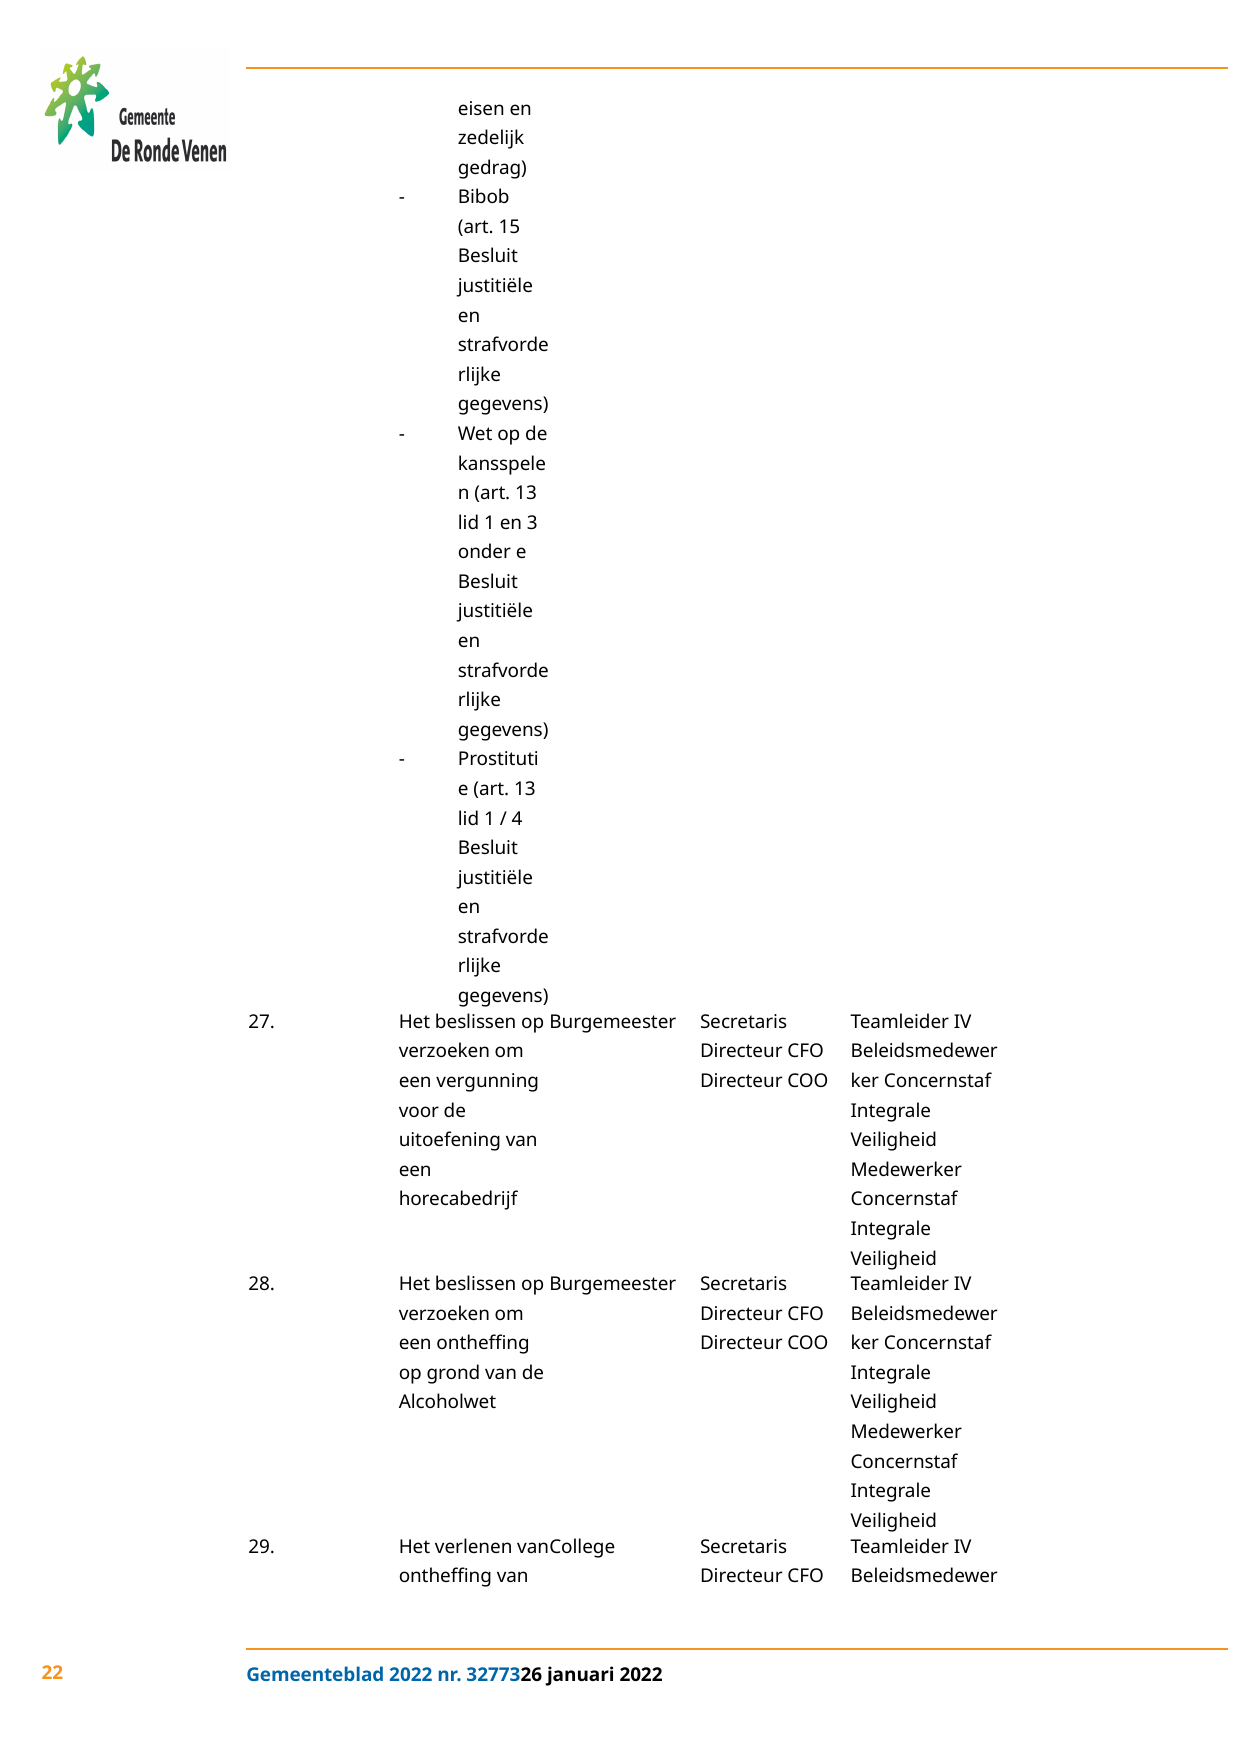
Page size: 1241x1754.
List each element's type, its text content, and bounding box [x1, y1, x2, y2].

table_cell [1001, 95, 1152, 1008]
table_cell Teamleider IV Beleidsmedewerker Concernstaf Integrale Veiligheid Medewerker Concernstaf Integrale Veiligheid [850, 1008, 1001, 1270]
table_cell 28. [248, 1270, 398, 1533]
table_cell Secretaris Directeur CFO [700, 1533, 850, 1588]
table_cell 27. [248, 1008, 398, 1270]
table_cell [1001, 1008, 1152, 1270]
table_cell Burgemeester [549, 1270, 700, 1533]
table_cell Teamleider IV Beleidsmedewer [850, 1533, 1001, 1588]
table_cell [700, 95, 850, 1008]
table_cell [1001, 1270, 1152, 1533]
table_cell Secretaris Directeur CFO Directeur COO [700, 1008, 850, 1270]
table_cell [850, 95, 1001, 1008]
table_cell eisen en zedelijk gedrag) Bibob (art. 15 Besluit justitiële en strafvorderlijke gegevens) Wet op de kansspelen (art. 13 lid 1 en 3 onder e Besluit justitiële en strafvorderlijke gegevens) Prostitutie (art. 13 lid 1 / 4 Besluit justitiële en strafvorderlijke gegevens) [399, 95, 549, 1008]
table_cell Burgemeester [549, 1008, 700, 1270]
picture [41, 47, 231, 172]
table_cell Secretaris Directeur CFO Directeur COO [700, 1270, 850, 1533]
table_cell [549, 95, 700, 1008]
table_cell Het beslissen op verzoeken om een vergunning voor de uitoefening van een horecabedrijf [399, 1008, 549, 1270]
table_cell Het beslissen op verzoeken om een ontheffing op grond van de Alcoholwet [399, 1270, 549, 1533]
table_cell 29. [248, 1533, 398, 1588]
table_cell Het verlenen van ontheffing van [399, 1533, 549, 1588]
table_cell Teamleider IV Beleidsmedewerker Concernstaf Integrale Veiligheid Medewerker Concernstaf Integrale Veiligheid [850, 1270, 1001, 1533]
table_cell College [549, 1533, 700, 1588]
table_cell [248, 95, 398, 1008]
table_cell [1001, 1533, 1152, 1588]
